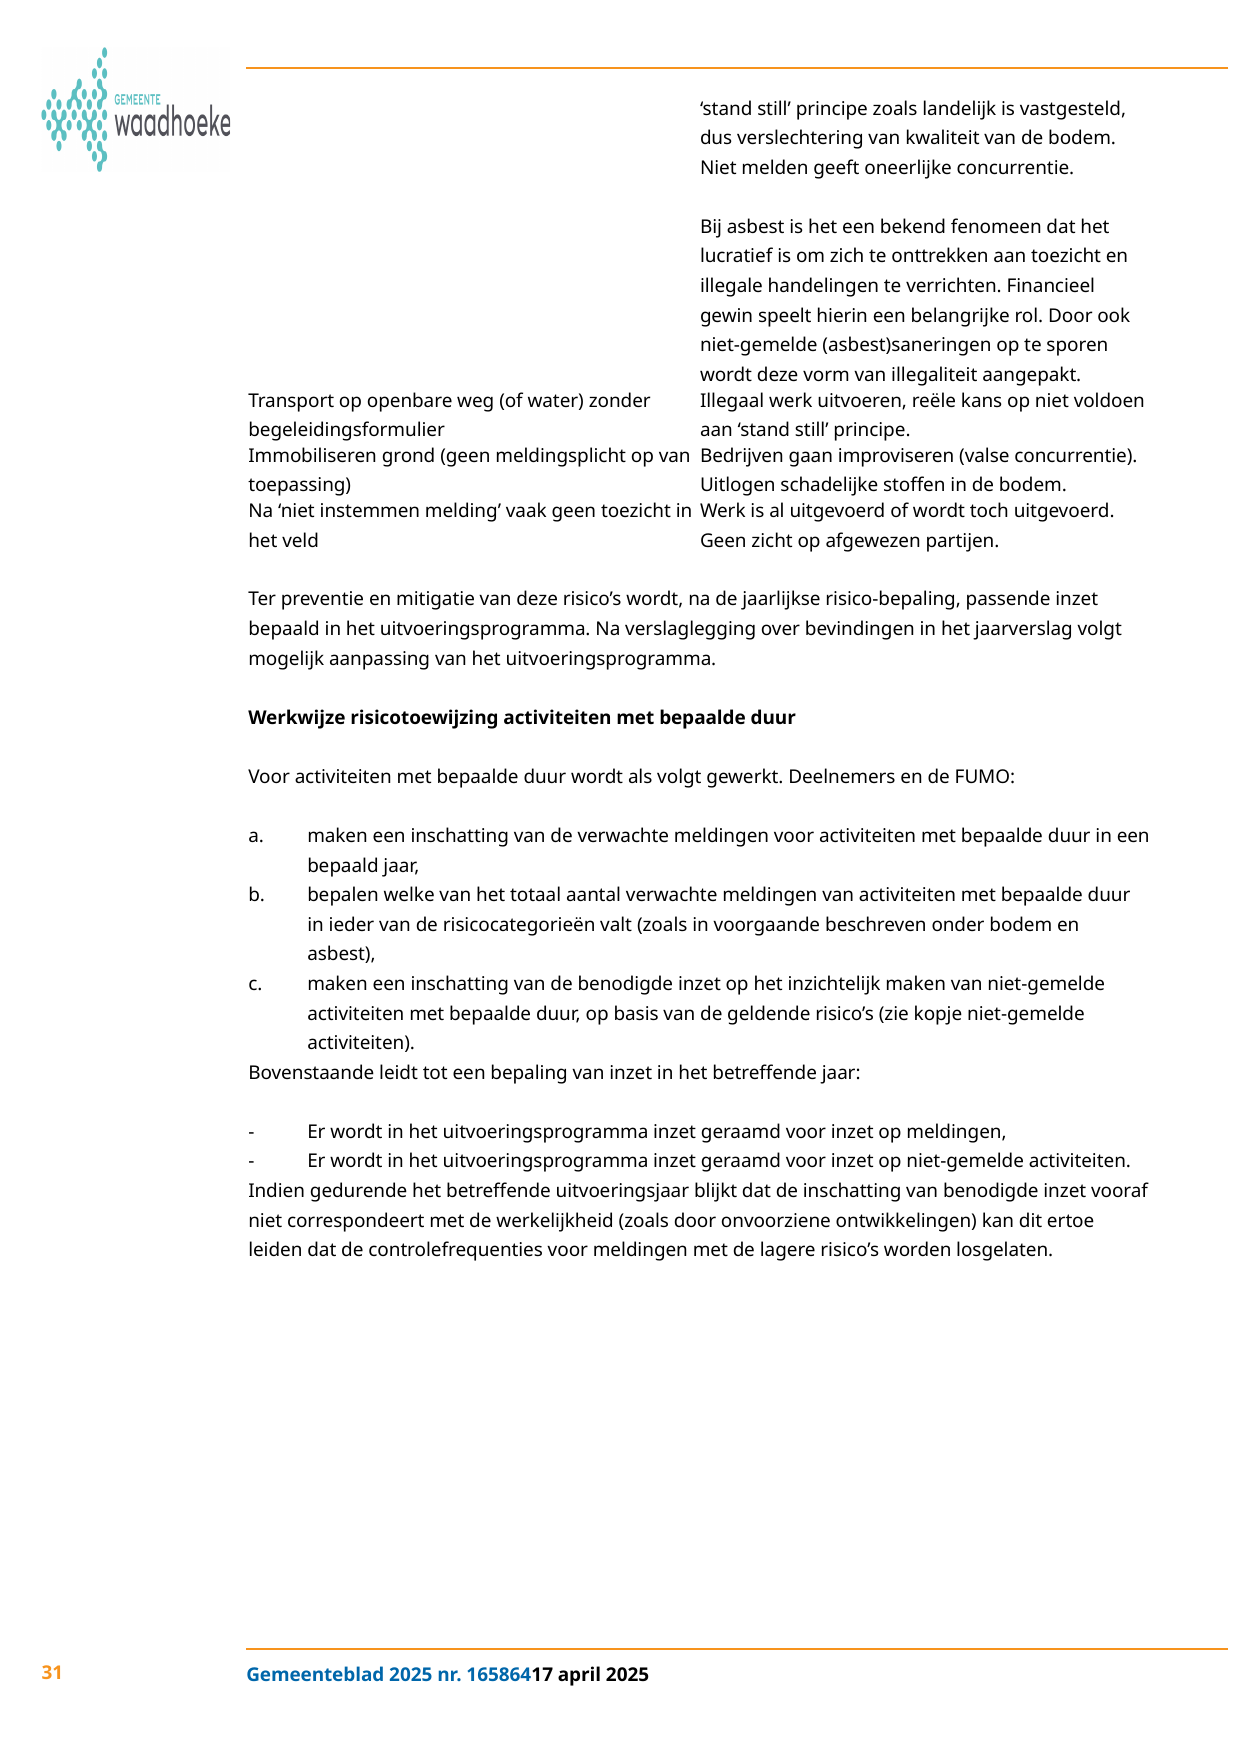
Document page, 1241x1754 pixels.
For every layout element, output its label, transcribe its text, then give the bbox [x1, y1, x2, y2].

list maken een inschatting van de verwachte meldingen voor activiteiten met bepaalde duur in een bepaald jaar, [248, 822, 1152, 877]
table_cell Na ‘niet instemmen melding’ vaak geen toezicht in het veld [248, 498, 700, 553]
text Ter preventie en mitigatie van deze risico’s wordt, na de jaarlijkse risico-bepaling, passende inzet bepaald in het uitvoeringsprogramma. Na verslaglegging over bevindingen in het jaarverslag volgt mogelijk aanpassing van het uitvoeringsprogramma. [248, 586, 1152, 670]
text Indien gedurende het betreffende uitvoeringsjaar blijkt dat de inschatting van benodigde inzet vooraf niet correspondeert met de werkelijkheid (zoals door onvoorziene ontwikkelingen) kan dit ertoe leiden dat de controlefrequenties voor meldingen met de lagere risico’s worden losgelaten. [248, 1177, 1152, 1262]
text Voor activiteiten met bepaalde duur wordt als volgt gewerkt. Deelnemers en de FUMO: [248, 763, 1152, 789]
list Er wordt in het uitvoeringsprogramma inzet geraamd voor inzet op niet-gemelde activiteiten. [248, 1148, 1152, 1173]
table_cell ‘stand still’ principe zoals landelijk is vastgesteld, dus verslechtering van kwaliteit van de bodem. Niet melden geeft oneerlijke concurrentie. Bij asbest is het een bekend fenomeen dat het lucratief is om zich te onttrekken aan toezicht en illegale handelingen te verrichten. Financieel gewin speelt hierin een belangrijke rol. Door ook niet-gemelde (asbest)saneringen op te sporen wordt deze vorm van illegaliteit aangepakt. [700, 95, 1152, 387]
list bepalen welke van het totaal aantal verwachte meldingen van activiteiten met bepaalde duur in ieder van de risicocategorieën valt (zoals in voorgaande beschreven onder bodem en asbest), [248, 881, 1152, 966]
table_cell Transport op openbare weg (of water) zonder begeleidingsformulier [248, 387, 700, 442]
table_cell Immobiliseren grond (geen meldingsplicht op van toepassing) [248, 442, 700, 497]
list Er wordt in het uitvoeringsprogramma inzet geraamd voor inzet op meldingen, [248, 1118, 1152, 1144]
picture [41, 47, 231, 172]
list maken een inschatting van de benodigde inzet op het inzichtelijk maken van niet-gemelde activiteiten met bepaalde duur, op basis van de geldende risico’s (zie kopje niet-gemelde activiteiten). [248, 970, 1152, 1055]
table_cell Illegaal werk uitvoeren, reële kans op niet voldoen aan ‘stand still’ principe. [700, 387, 1152, 442]
table_cell [248, 95, 700, 387]
table_cell Bedrijven gaan improviseren (valse concurrentie). Uitlogen schadelijke stoffen in de bodem. [700, 442, 1152, 497]
text Werkwijze risicotoewijzing activiteiten met bepaalde duur [248, 704, 1152, 729]
text Bovenstaande leidt tot een bepaling van inzet in het betreffende jaar: [248, 1059, 1152, 1084]
table_cell Werk is al uitgevoerd of wordt toch uitgevoerd. Geen zicht op afgewezen partijen. [700, 498, 1152, 553]
